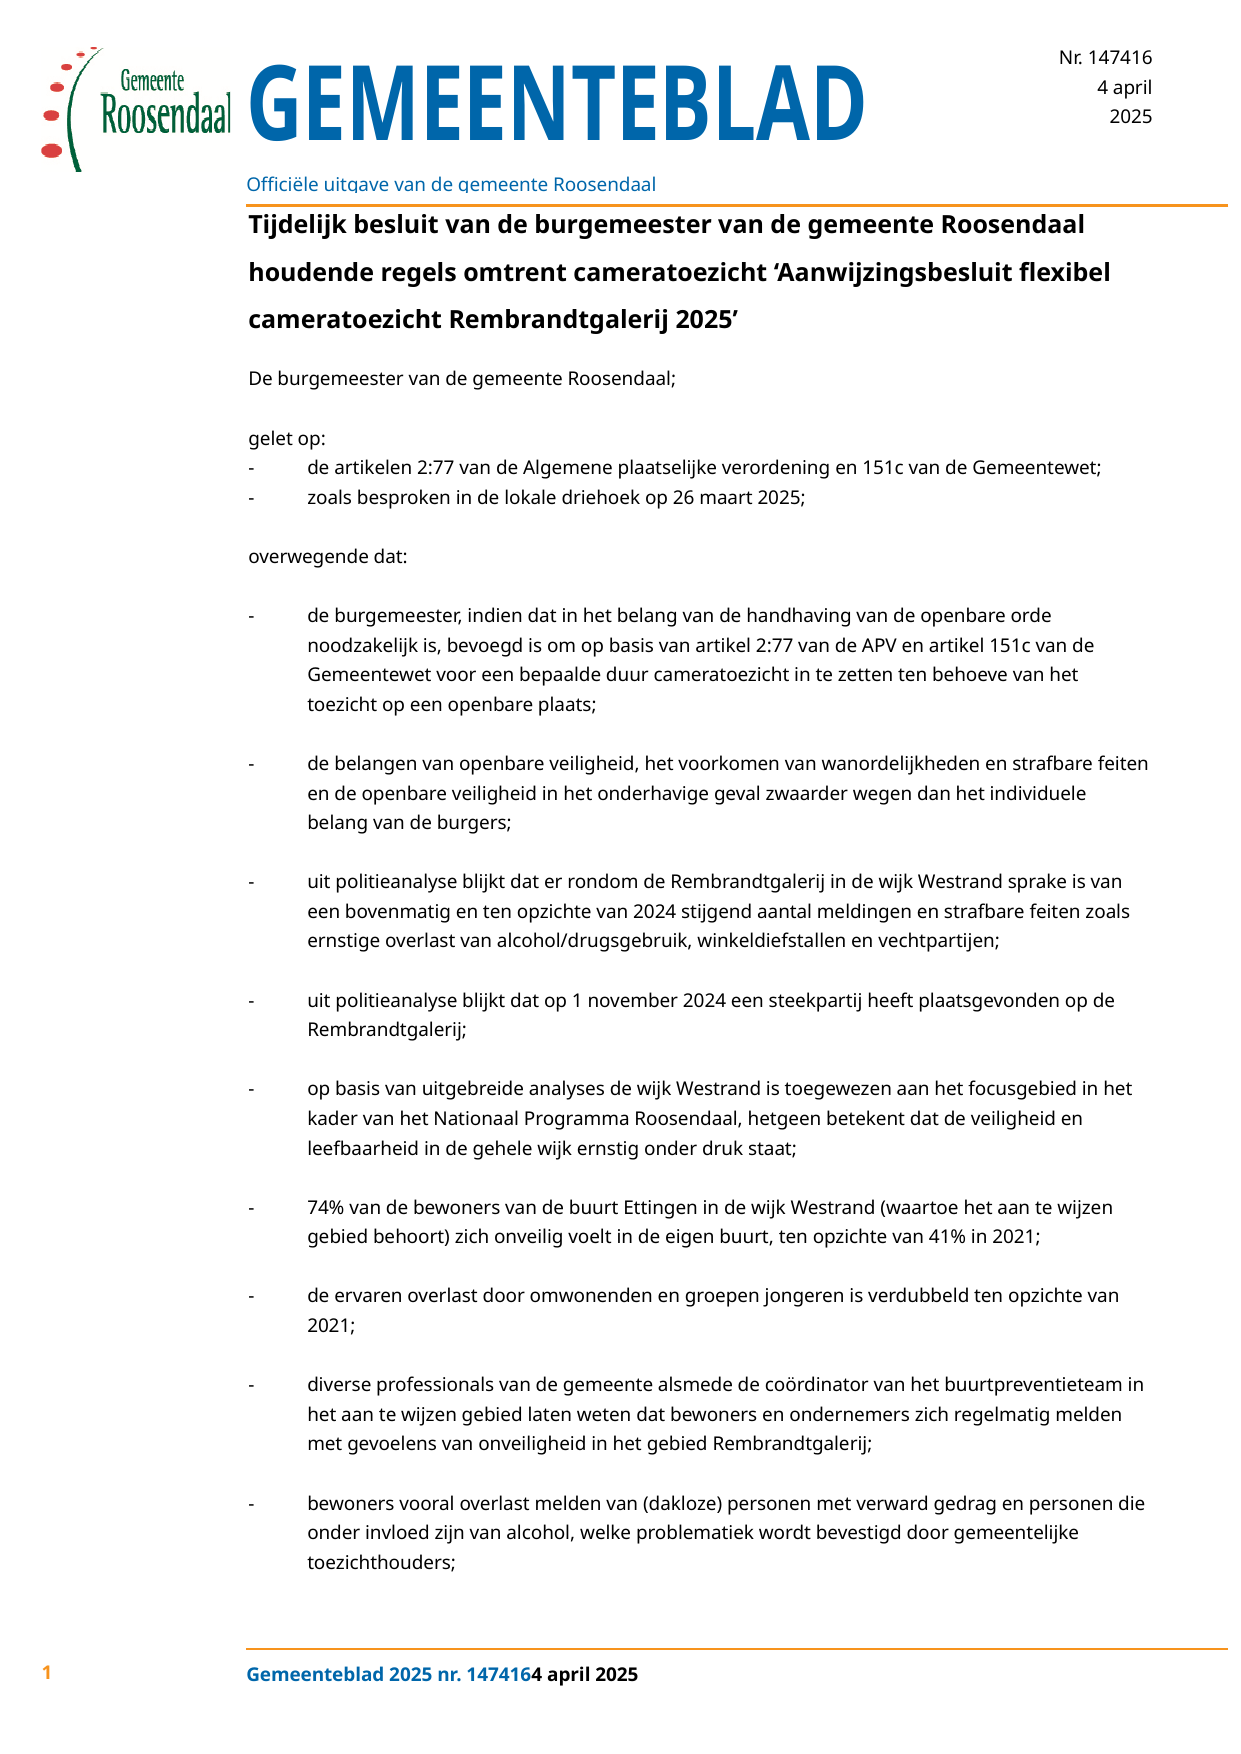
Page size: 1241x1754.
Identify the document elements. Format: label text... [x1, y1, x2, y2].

text gelet op: [248, 425, 1152, 450]
list de burgemeester, indien dat in het belang van de handhaving van de openbare orde noodzakelijk is, bevoegd is om op basis van artikel 2:77 van de APV en artikel 151c van de Gemeentewet voor een bepaalde duur cameratoezicht in te zetten ten behoeve van het toezicht op een openbare plaats; [248, 602, 1152, 717]
text overwegende dat: [248, 543, 1152, 569]
list op basis van uitgebreide analyses de wijk Westrand is toegewezen aan het focusgebied in het kader van het Nationaal Programma Roosendaal, hetgeen betekent dat de veiligheid en leefbaarheid in de gehele wijk ernstig onder druk staat; [248, 1076, 1152, 1160]
list diverse professionals van de gemeente alsmede de coördinator van het buurtpreventieteam in het aan te wijzen gebied laten weten dat bewoners en ondernemers zich regelmatig melden met gevoelens van onveiligheid in het gebied Rembrandtgalerij; [248, 1371, 1152, 1456]
list zoals besproken in de lokale driehoek op 26 maart 2025; [248, 484, 1152, 509]
list uit politieanalyse blijkt dat er rondom de Rembrandtgalerij in de wijk Westrand sprake is van een bovenmatig en ten opzichte van 2024 stijgend aantal meldingen en strafbare feiten zoals ernstige overlast van alcohol/drugsgebruik, winkeldiefstallen en vechtpartijen; [248, 868, 1152, 953]
list de ervaren overlast door omwonenden en groepen jongeren is verdubbeld ten opzichte van 2021; [248, 1283, 1152, 1338]
text Tijdelijk besluit van de burgemeester van de gemeente Roosendaal houdende regels omtrent cameratoezicht ‘Aanwijzingsbesluit flexibel cameratoezicht Rembrandtgalerij 2025’ [248, 207, 1152, 336]
text De burgemeester van de gemeente Roosendaal; [248, 366, 1152, 391]
list de artikelen 2:77 van de Algemene plaatselijke verordening en 151c van de Gemeentewet; [248, 454, 1152, 480]
picture [41, 47, 231, 172]
list 74% van de bewoners van de buurt Ettingen in de wijk Westrand (waartoe het aan te wijzen gebied behoort) zich onveilig voelt in de eigen buurt, ten opzichte van 41% in 2021; [248, 1194, 1152, 1249]
list bewoners vooral overlast melden van (dakloze) personen met verward gedrag en personen die onder invloed zijn van alcohol, welke problematiek wordt bevestigd door gemeentelijke toezichthouders; [248, 1490, 1152, 1574]
list de belangen van openbare veiligheid, het voorkomen van wanordelijkheden en strafbare feiten en de openbare veiligheid in het onderhavige geval zwaarder wegen dan het individuele belang van de burgers; [248, 750, 1152, 835]
list uit politieanalyse blijkt dat op 1 november 2024 een steekpartij heeft plaatsgevonden op de Rembrandtgalerij; [248, 987, 1152, 1042]
